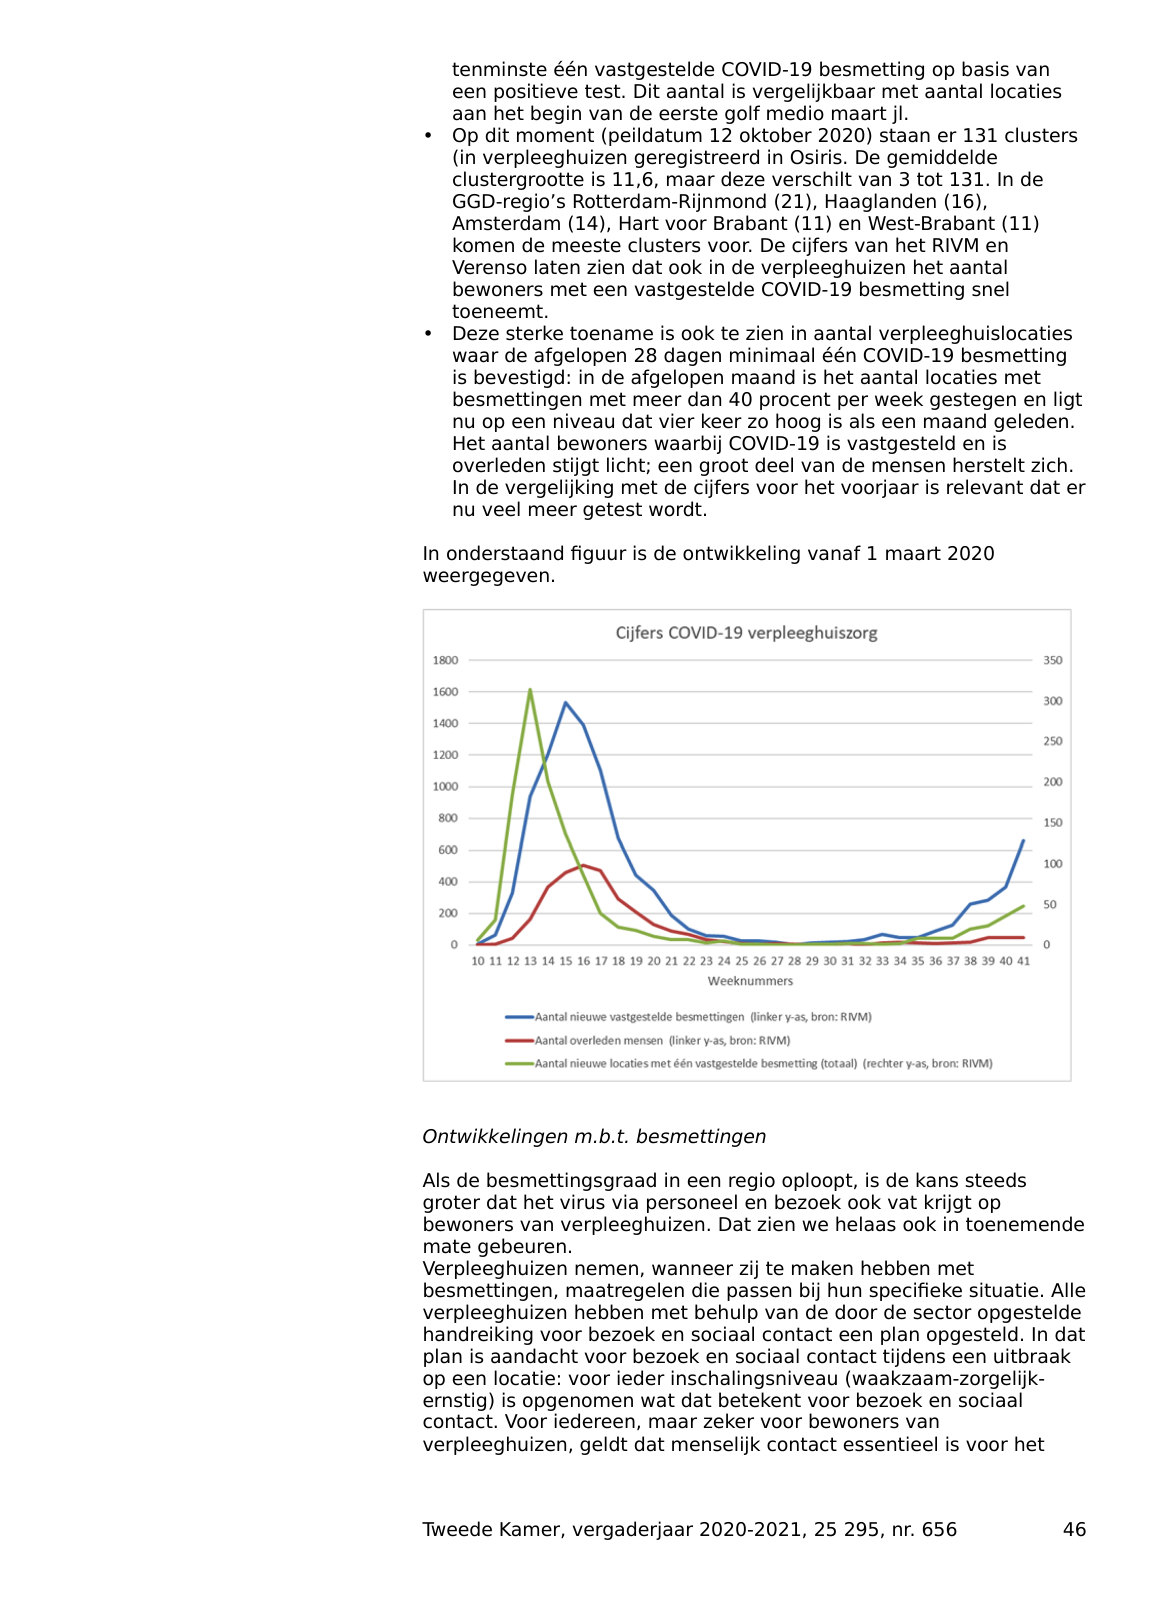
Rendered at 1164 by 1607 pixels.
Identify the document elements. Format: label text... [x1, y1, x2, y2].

subtitle Ontwikkelingen m.b.t. besmettingen [422, 1126, 1087, 1147]
text • Op dit moment (peildatum 12 oktober 2020) staan er 131 clusters (in verpleeghuizen geregistreerd in Osiris. De gemiddelde clustergrootte is 11,6, maar deze verschilt van 3 tot 131. In de GGD-regio’s Rotterdam-Rijnmond (21), Haaglanden (16), Amsterdam (14), Hart voor Brabant (11) en West-Brabant (11) komen de meeste clusters voor. De cijfers van het RIVM en Verenso laten zien dat ook in de verpleeghuizen het aantal bewoners met een vastgestelde COVID-19 besmetting snel toeneemt. [422, 125, 1087, 323]
text In onderstaand figuur is de ontwikkeling vanaf 1 maart 2020 weergegeven. [422, 543, 1087, 587]
picture [422, 608, 1072, 1082]
text • Deze sterke toename is ook te zien in aantal verpleeghuislocaties waar de afgelopen 28 dagen minimaal één COVID-19 besmetting is bevestigd: in de afgelopen maand is het aantal locaties met besmettingen met meer dan 40 procent per week gestegen en ligt nu op een niveau dat vier keer zo hoog is als een maand geleden. Het aantal bewoners waarbij COVID-19 is vastgesteld en is overleden stijgt licht; een groot deel van de mensen herstelt zich. In de vergelijking met de cijfers voor het voorjaar is relevant dat er nu veel meer getest wordt. [422, 323, 1087, 521]
text tenminste één vastgestelde COVID-19 besmetting op basis van een positieve test. Dit aantal is vergelijkbaar met aantal locaties aan het begin van de eerste golf medio maart jl. [422, 59, 1087, 125]
text Verpleeghuizen nemen, wanneer zij te maken hebben met besmettingen, maatregelen die passen bij hun specifieke situatie. Alle verpleeghuizen hebben met behulp van de door de sector opgestelde handreiking voor bezoek en sociaal contact een plan opgesteld. In dat plan is aandacht voor bezoek en sociaal contact tijdens een uitbraak op een locatie: voor ieder inschalingsniveau (waakzaam-zorgelijk-ernstig) is opgenomen wat dat betekent voor bezoek en sociaal contact. Voor iedereen, maar zeker voor bewoners van verpleeghuizen, geldt dat menselijk contact essentieel is voor het [422, 1258, 1087, 1455]
text Als de besmettingsgraad in een regio oploopt, is de kans steeds groter dat het virus via personeel en bezoek ook vat krijgt op bewoners van verpleeghuizen. Dat zien we helaas ook in toenemende mate gebeuren. [422, 1170, 1087, 1258]
